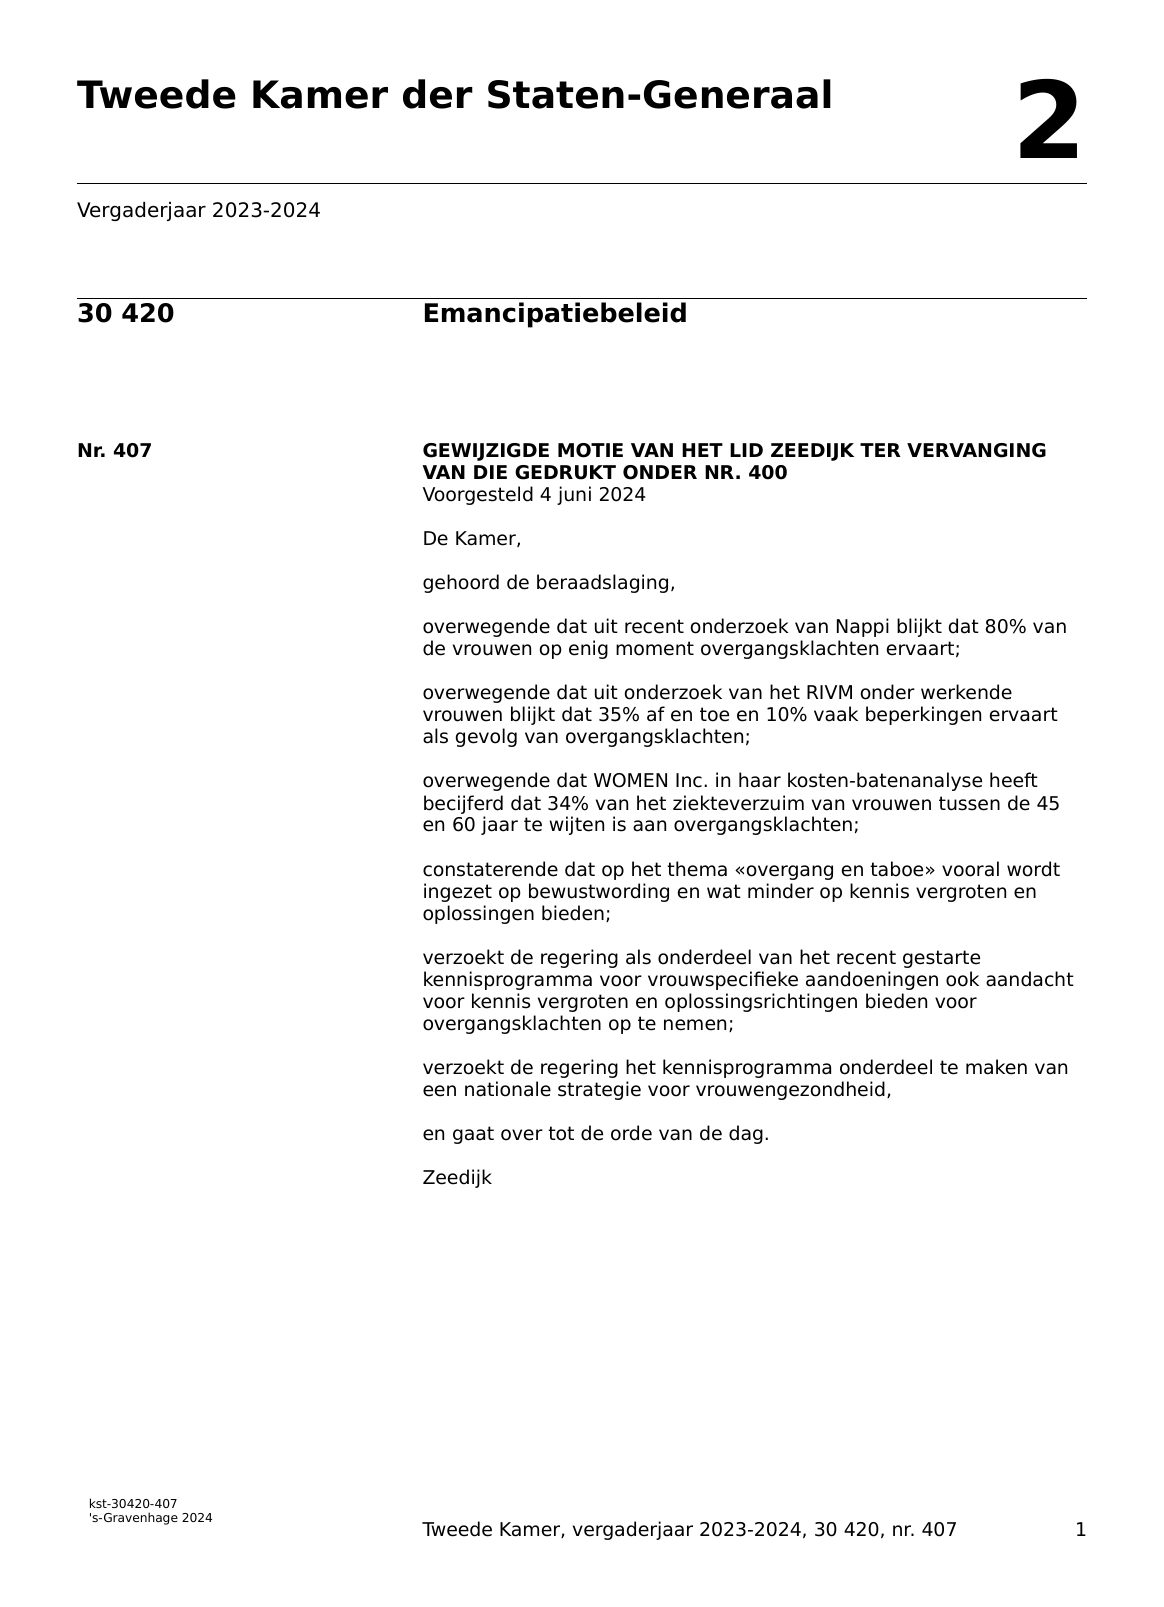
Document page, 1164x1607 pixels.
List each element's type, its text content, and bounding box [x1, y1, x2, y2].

text Voorgesteld 4 juni 2024 [422, 484, 1087, 506]
text gehoord de beraadslaging, [422, 572, 1087, 594]
text 's-Gravenhage 2024 [88, 1511, 323, 1525]
text verzoekt de regering als onderdeel van het recent gestarte kennisprogramma voor vrouwspecifieke aandoeningen ook aandacht voor kennis vergroten en oplossingsrichtingen bieden voor overgangsklachten op te nemen; [422, 947, 1087, 1034]
subtitle Nr. 407 GEWIJZIGDE MOTIE VAN HET LID ZEEDIJK TER VERVANGING VAN DIE GEDRUKT ONDER NR. 400 [77, 440, 1087, 484]
text kst-30420-407 [88, 1497, 323, 1511]
table_cell Vergaderjaar 2023-2024 [77, 184, 1087, 298]
text constaterende dat op het thema «overgang en taboe» vooral wordt ingezet op bewustwording en wat minder op kennis vergroten en oplossingen bieden; [422, 858, 1087, 924]
text overwegende dat WOMEN Inc. in haar kosten-batenanalyse heeft becijferd dat 34% van het ziekteverzuim van vrouwen tussen de 45 en 60 jaar te wijten is aan overgangsklachten; [422, 770, 1087, 836]
text overwegende dat uit onderzoek van het RIVM onder werkende vrouwen blijkt dat 35% af en toe en 10% vaak beperkingen ervaart als gevolg van overgangsklachten; [422, 682, 1087, 748]
table_header Tweede Kamer der Staten-Generaal [77, 59, 886, 183]
text overwegende dat uit recent onderzoek van Nappi blijkt dat 80% van de vrouwen op enig moment overgangsklachten ervaart; [422, 616, 1087, 660]
text verzoekt de regering het kennisprogramma onderdeel te maken van een nationale strategie voor vrouwengezondheid, [422, 1057, 1087, 1101]
text De Kamer, [422, 528, 1087, 550]
subtitle 30 420 Emancipatiebeleid [77, 299, 1087, 329]
table_header 2 [886, 59, 1087, 183]
text en gaat over tot de orde van de dag. [422, 1123, 1087, 1145]
text Zeedijk [422, 1167, 1087, 1189]
